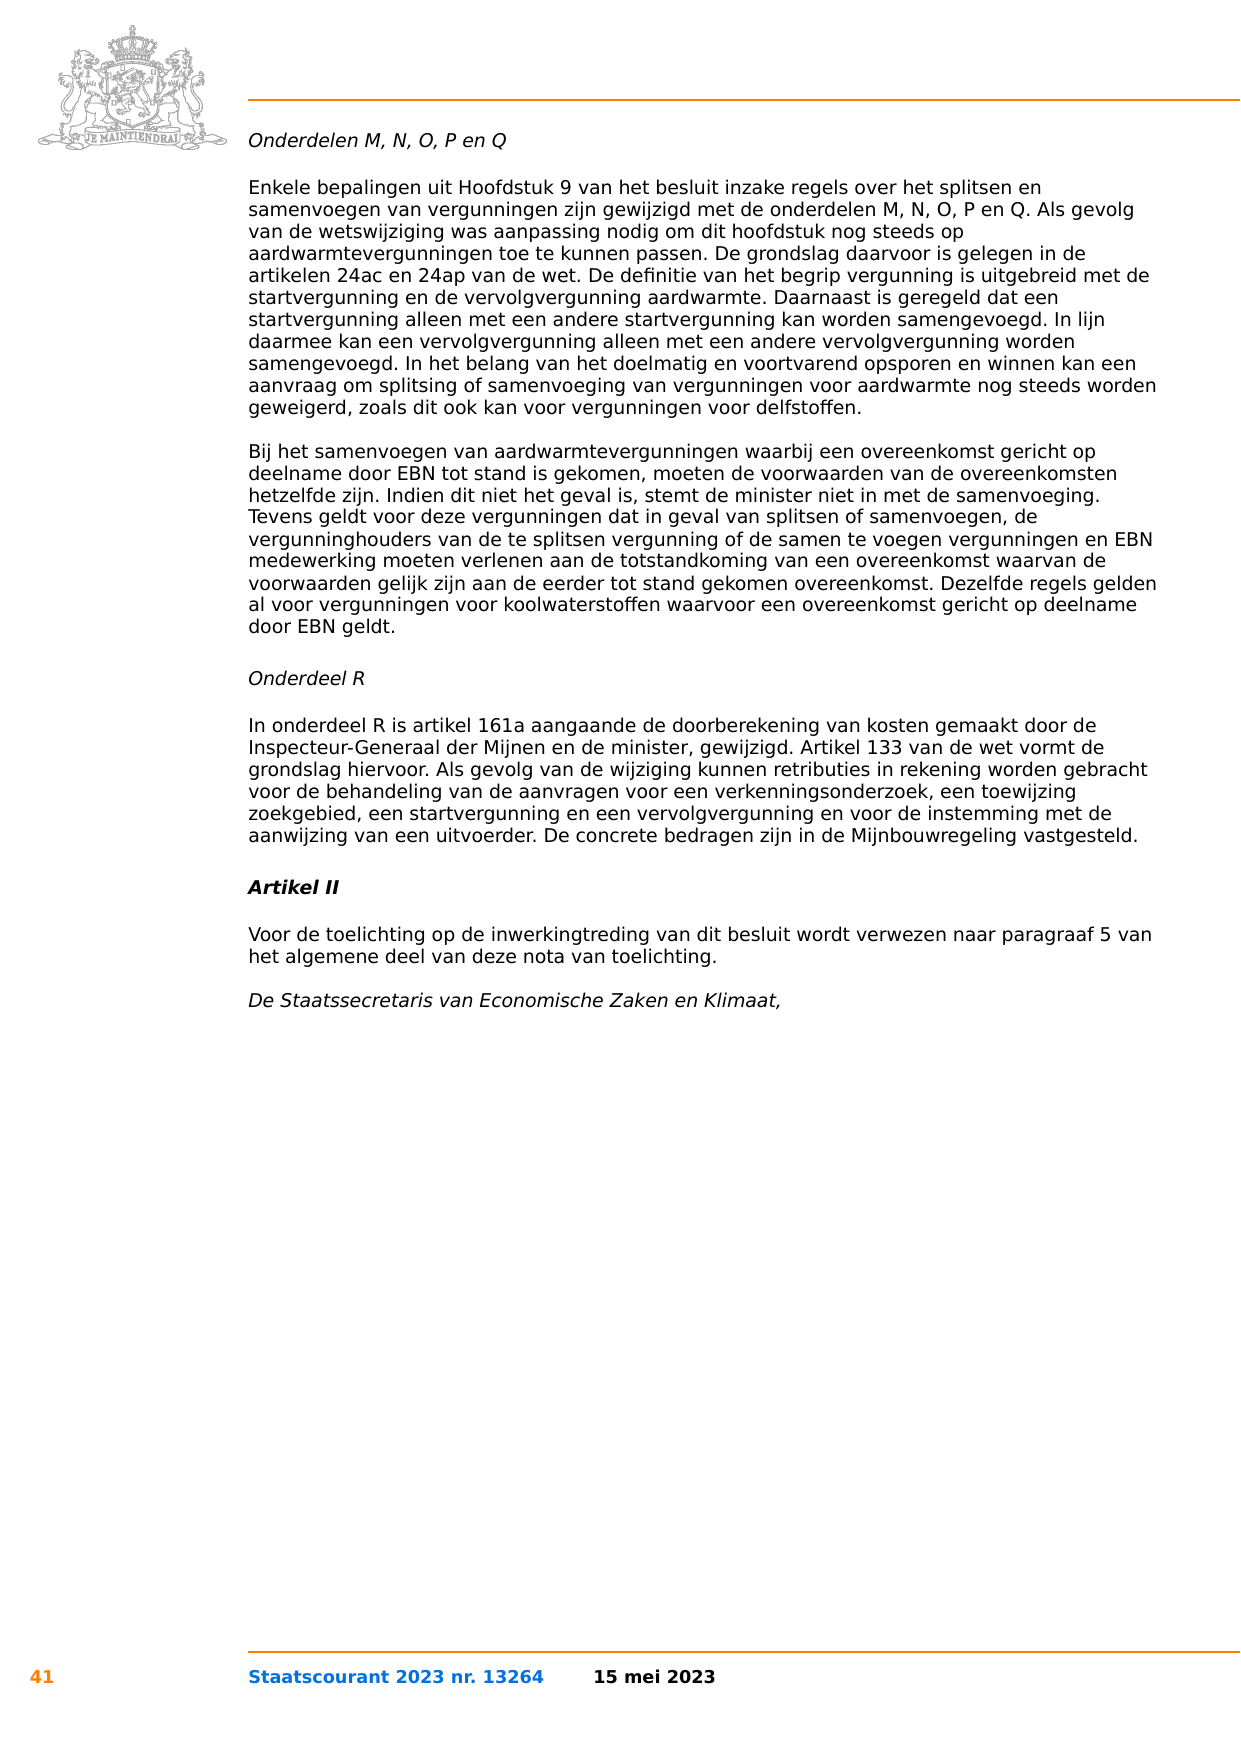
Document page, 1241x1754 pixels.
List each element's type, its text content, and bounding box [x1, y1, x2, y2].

subtitle Onderdeel R [248, 668, 1163, 690]
text Enkele bepalingen uit Hoofdstuk 9 van het besluit inzake regels over het splitsen en samenvoegen van vergunningen zijn gewijzigd met de onderdelen M, N, O, P en Q. Als gevolg van de wetswijziging was aanpassing nodig om dit hoofdstuk nog steeds op aardwarmtevergunningen toe te kunnen passen. De grondslag daarvoor is gelegen in de artikelen 24ac en 24ap van de wet. De definitie van het begrip vergunning is uitgebreid met de startvergunning en de vervolgvergunning aardwarmte. Daarnaast is geregeld dat een startvergunning alleen met een andere startvergunning kan worden samengevoegd. In lijn daarmee kan een vervolgvergunning alleen met een andere vervolgvergunning worden samengevoegd. In het belang van het doelmatig en voortvarend opsporen en winnen kan een aanvraag om splitsing of samenvoeging van vergunningen voor aardwarmte nog steeds worden geweigerd, zoals dit ook kan voor vergunningen voor delfstoffen. [248, 177, 1163, 419]
text De Staatssecretaris van Economische Zaken en Klimaat, [248, 990, 1163, 1012]
text Voor de toelichting op de inwerkingtreding van dit besluit wordt verwezen naar paragraaf 5 van het algemene deel van deze nota van toelichting. [248, 924, 1163, 968]
picture [38, 25, 227, 150]
text Bij het samenvoegen van aardwarmtevergunningen waarbij een overeenkomst gericht op deelname door EBN tot stand is gekomen, moeten de voorwaarden van de overeenkomsten hetzelfde zijn. Indien dit niet het geval is, stemt de minister niet in met de samenvoeging. Tevens geldt voor deze vergunningen dat in geval van splitsen of samenvoegen, de vergunninghouders van de te splitsen vergunning of de samen te voegen vergunningen en EBN medewerking moeten verlenen aan de totstandkoming van een overeenkomst waarvan de voorwaarden gelijk zijn aan de eerder tot stand gekomen overeenkomst. Dezelfde regels gelden al voor vergunningen voor koolwaterstoffen waarvoor een overeenkomst gericht op deelname door EBN geldt. [248, 441, 1163, 638]
subtitle Onderdelen M, N, O, P en Q [248, 130, 1163, 152]
text In onderdeel R is artikel 161a aangaande de doorberekening van kosten gemaakt door de Inspecteur-Generaal der Mijnen en de minister, gewijzigd. Artikel 133 van de wet vormt de grondslag hiervoor. Als gevolg van de wijziging kunnen retributies in rekening worden gebracht voor de behandeling van de aanvragen voor een verkenningsonderzoek, een toewijzing zoekgebied, een startvergunning en een vervolgvergunning en voor de instemming met de aanwijzing van een uitvoerder. De concrete bedragen zijn in de Mijnbouwregeling vastgesteld. [248, 715, 1163, 847]
subtitle Artikel II [248, 877, 1163, 899]
